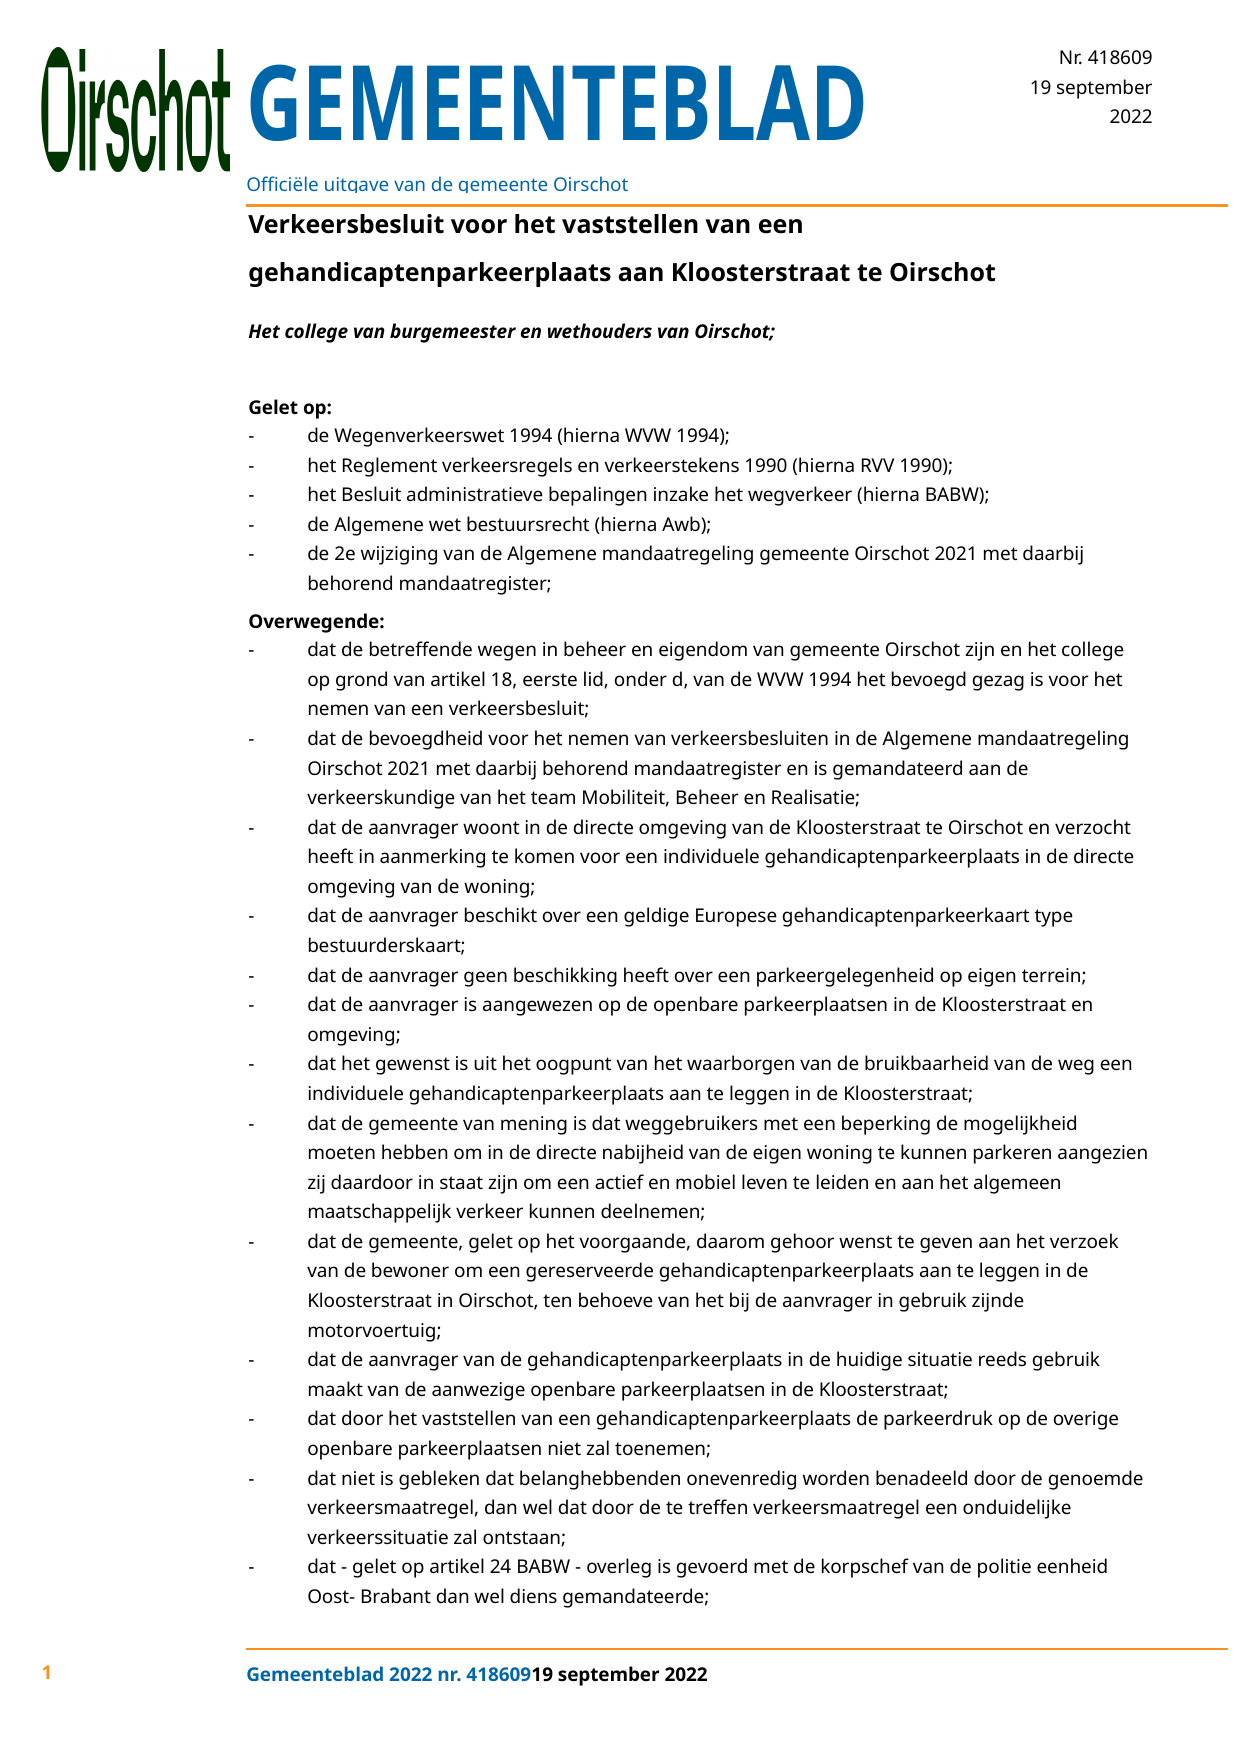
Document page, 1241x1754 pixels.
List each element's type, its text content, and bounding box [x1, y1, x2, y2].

text Gelet op: [248, 394, 1152, 420]
list de Wegenverkeerswet 1994 (hierna WVW 1994); [248, 422, 1152, 448]
list de Algemene wet bestuursrecht (hierna Awb); [248, 511, 1152, 537]
text Overwegende: [248, 608, 1152, 634]
text Het college van burgemeester en wethouders van Oirschot; [248, 318, 1152, 344]
list dat de gemeente van mening is dat weggebruikers met een beperking de mogelijkheid moeten hebben om in de directe nabijheid van de eigen woning te kunnen parkeren aangezien zij daardoor in staat zijn om een actief en mobiel leven te leiden en aan het algemeen maatschappelijk verkeer kunnen deelnemen; [248, 1110, 1152, 1224]
list dat door het vaststellen van een gehandicaptenparkeerplaats de parkeerdruk op de overige openbare parkeerplaatsen niet zal toenemen; [248, 1406, 1152, 1461]
list dat de aanvrager woont in de directe omgeving van de Kloosterstraat te Oirschot en verzocht heeft in aanmerking te komen voor een individuele gehandicaptenparkeerplaats in de directe omgeving van de woning; [248, 814, 1152, 899]
list dat de betreffende wegen in beheer en eigendom van gemeente Oirschot zijn en het college op grond van artikel 18, eerste lid, onder d, van de WVW 1994 het bevoegd gezag is voor het nemen van een verkeersbesluit; [248, 636, 1152, 721]
list dat de aanvrager van de gehandicaptenparkeerplaats in de huidige situatie reeds gebruik maakt van de aanwezige openbare parkeerplaatsen in de Kloosterstraat; [248, 1346, 1152, 1402]
list dat de aanvrager is aangewezen op de openbare parkeerplaatsen in de Kloosterstraat en omgeving; [248, 991, 1152, 1047]
picture [41, 47, 231, 172]
list dat de aanvrager beschikt over een geldige Europese gehandicaptenparkeerkaart type bestuurderskaart; [248, 903, 1152, 958]
list het Reglement verkeersregels en verkeerstekens 1990 (hierna RVV 1990); [248, 452, 1152, 478]
list het Besluit administratieve bepalingen inzake het wegverkeer (hierna BABW); [248, 481, 1152, 507]
list dat niet is gebleken dat belanghebbenden onevenredig worden benadeeld door de genoemde verkeersmaatregel, dan wel dat door de te treffen verkeersmaatregel een onduidelijke verkeerssituatie zal ontstaan; [248, 1465, 1152, 1550]
list dat de bevoegdheid voor het nemen van verkeersbesluiten in de Algemene mandaatregeling Oirschot 2021 met daarbij behorend mandaatregister en is gemandateerd aan de verkeerskundige van het team Mobiliteit, Beheer en Realisatie; [248, 725, 1152, 810]
list dat de gemeente, gelet op het voorgaande, daarom gehoor wenst te geven aan het verzoek van de bewoner om een gereserveerde gehandicaptenparkeerplaats aan te leggen in de Kloosterstraat in Oirschot, ten behoeve van het bij de aanvrager in gebruik zijnde motorvoertuig; [248, 1228, 1152, 1343]
list dat het gewenst is uit het oogpunt van het waarborgen van de bruikbaarheid van de weg een individuele gehandicaptenparkeerplaats aan te leggen in de Kloosterstraat; [248, 1051, 1152, 1106]
list de 2e wijziging van de Algemene mandaatregeling gemeente Oirschot 2021 met daarbij behorend mandaatregister; [248, 541, 1152, 596]
list dat - gelet op artikel 24 BABW - overleg is gevoerd met de korpschef van de politie eenheid Oost- Brabant dan wel diens gemandateerde; [248, 1553, 1152, 1609]
list dat de aanvrager geen beschikking heeft over een parkeergelegenheid op eigen terrein; [248, 962, 1152, 988]
text Verkeersbesluit voor het vaststellen van een gehandicaptenparkeerplaats aan Kloosterstraat te Oirschot [248, 207, 1152, 288]
